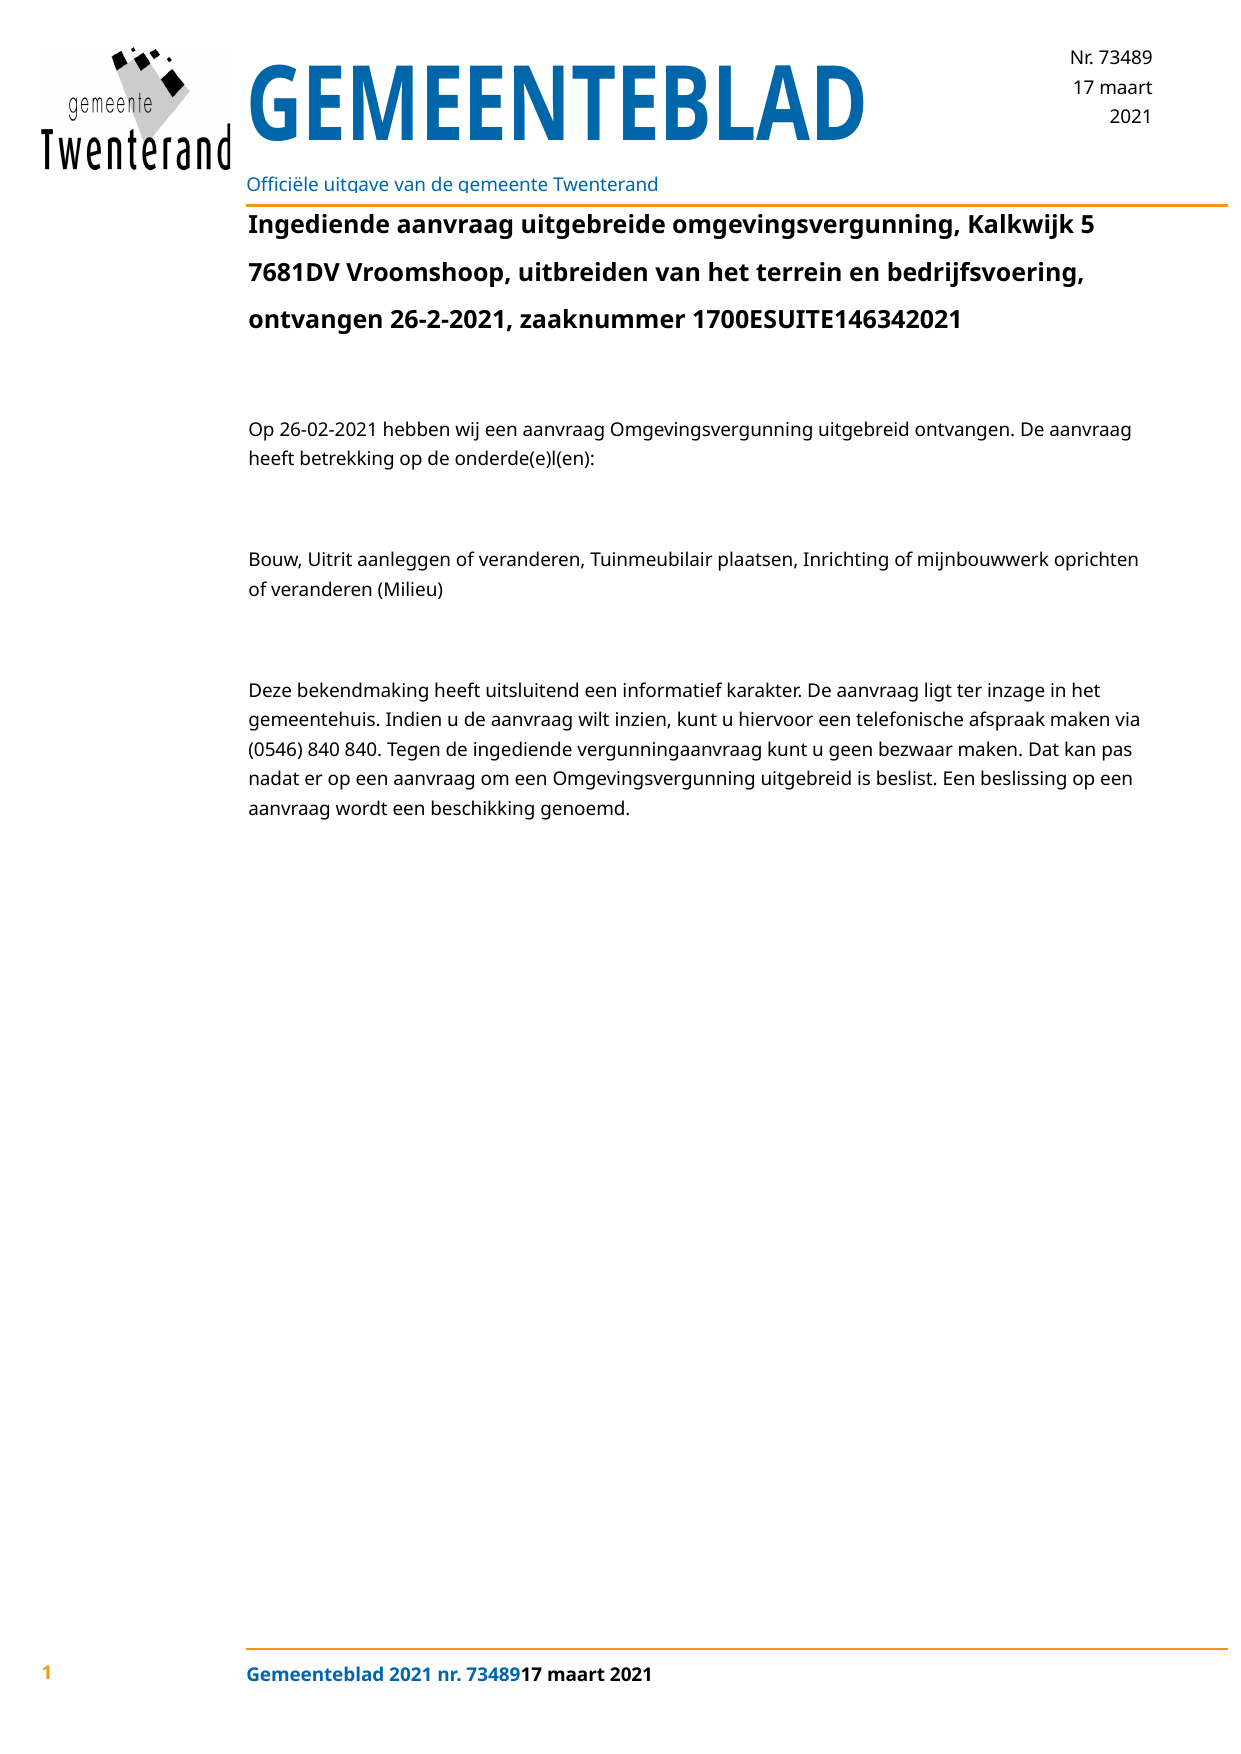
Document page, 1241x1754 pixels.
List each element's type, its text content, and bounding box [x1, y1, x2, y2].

text Bouw, Uitrit aanleggen of veranderen, Tuinmeubilair plaatsen, Inrichting of mijnbouwwerk oprichten of veranderen (Milieu) [248, 546, 1152, 602]
text Deze bekendmaking heeft uitsluitend een informatief karakter. De aanvraag ligt ter inzage in het gemeentehuis. Indien u de aanvraag wilt inzien, kunt u hiervoor een telefonische afspraak maken via (0546) 840 840. Tegen de ingediende vergunningaanvraag kunt u geen bezwaar maken. Dat kan pas nadat er op een aanvraag om een Omgevingsvergunning uitgebreid is beslist. Een beslissing op een aanvraag wordt een beschikking genoemd. [248, 677, 1152, 821]
picture [41, 47, 231, 172]
text Ingediende aanvraag uitgebreide omgevingsvergunning, Kalkwijk 5 7681DV Vroomshoop, uitbreiden van het terrein en bedrijfsvoering, ontvangen 26-2-2021, zaaknummer 1700ESUITE146342021 [248, 207, 1152, 336]
text Op 26-02-2021 hebben wij een aanvraag Omgevingsvergunning uitgebreid ontvangen. De aanvraag heeft betrekking op de onderde(e)l(en): [248, 416, 1152, 471]
